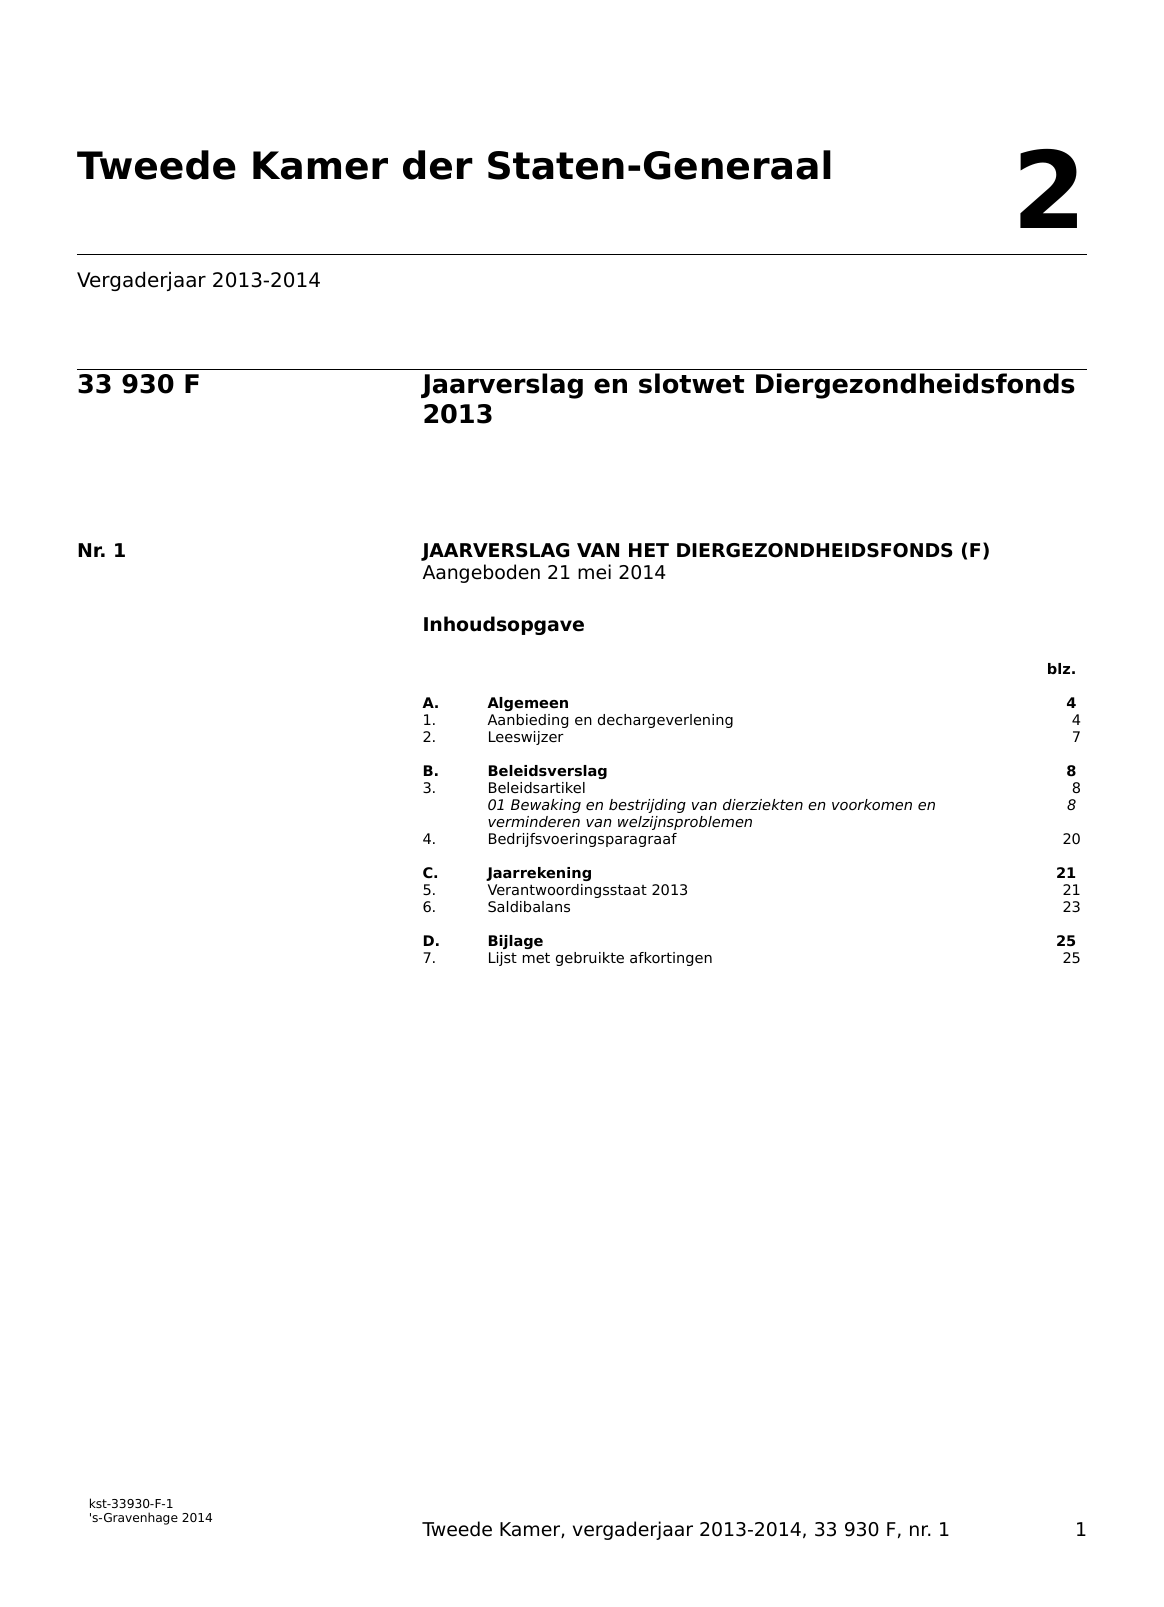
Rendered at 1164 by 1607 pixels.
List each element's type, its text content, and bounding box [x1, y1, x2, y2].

table_cell 5. [422, 882, 481, 899]
table_cell 20 [1013, 831, 1087, 848]
subtitle 33 930 F Jaarverslag en slotwet Diergezondheidsfonds 2013 [77, 370, 1087, 429]
table_cell Aanbieding en dechargeverlening [481, 712, 1013, 729]
table_cell [481, 916, 1013, 933]
table_header [481, 661, 1013, 678]
table_cell 21 [1013, 882, 1087, 899]
table_cell A. [422, 695, 481, 712]
table_cell [481, 746, 1013, 763]
table_cell 25 [1013, 933, 1087, 950]
table_cell [481, 678, 1013, 695]
table_cell 8 [1013, 780, 1087, 797]
table_cell 01 Bewaking en bestrijding van dierziekten en voorkomen en verminderen van welzijnsproblemen [481, 797, 1013, 831]
table_cell 7 [1013, 729, 1087, 746]
table_header blz. [1013, 661, 1087, 678]
table_cell [422, 797, 481, 831]
table_cell 8 [1013, 797, 1087, 831]
table_cell Bedrijfsvoeringsparagraaf [481, 831, 1013, 848]
table_cell [1013, 746, 1087, 763]
table_cell [1013, 678, 1087, 695]
table_cell [422, 848, 481, 865]
table_cell [422, 916, 481, 933]
table_cell B. [422, 763, 481, 780]
table_cell [1013, 916, 1087, 933]
text kst-33930-F-1 [88, 1497, 323, 1511]
table_cell 3. [422, 780, 481, 797]
table_cell [422, 746, 481, 763]
subtitle Nr. 1 JAARVERSLAG VAN HET DIERGEZONDHEIDSFONDS (F) [77, 540, 1087, 562]
table_cell D. [422, 933, 481, 950]
table_cell 7. [422, 950, 481, 967]
table_header Tweede Kamer der Staten-Generaal [77, 130, 886, 254]
table_cell Lijst met gebruikte afkortingen [481, 950, 1013, 967]
table_cell Vergaderjaar 2013-2014 [77, 255, 1087, 369]
table_cell 25 [1013, 950, 1087, 967]
table_cell Verantwoordingsstaat 2013 [481, 882, 1013, 899]
table_cell Beleidsartikel [481, 780, 1013, 797]
table_cell [481, 848, 1013, 865]
table_cell Saldibalans [481, 899, 1013, 916]
table_cell Leeswijzer [481, 729, 1013, 746]
table_cell 8 [1013, 763, 1087, 780]
table_cell 4 [1013, 712, 1087, 729]
table_cell 2. [422, 729, 481, 746]
table_cell 4 [1013, 695, 1087, 712]
table_cell Bijlage [481, 933, 1013, 950]
table_cell 6. [422, 899, 481, 916]
table_cell 4. [422, 831, 481, 848]
table_header 2 [886, 130, 1087, 254]
table_cell 1. [422, 712, 481, 729]
table_cell Algemeen [481, 695, 1013, 712]
subtitle Inhoudsopgave [422, 614, 1087, 636]
text 's-Gravenhage 2014 [88, 1511, 323, 1525]
table_header [422, 661, 481, 678]
table_cell 21 [1013, 865, 1087, 882]
table_cell C. [422, 865, 481, 882]
table_cell 23 [1013, 899, 1087, 916]
table_cell Beleidsverslag [481, 763, 1013, 780]
table_cell Jaarrekening [481, 865, 1013, 882]
table_cell [422, 678, 481, 695]
table_cell [1013, 848, 1087, 865]
text Aangeboden 21 mei 2014 [422, 562, 1087, 584]
